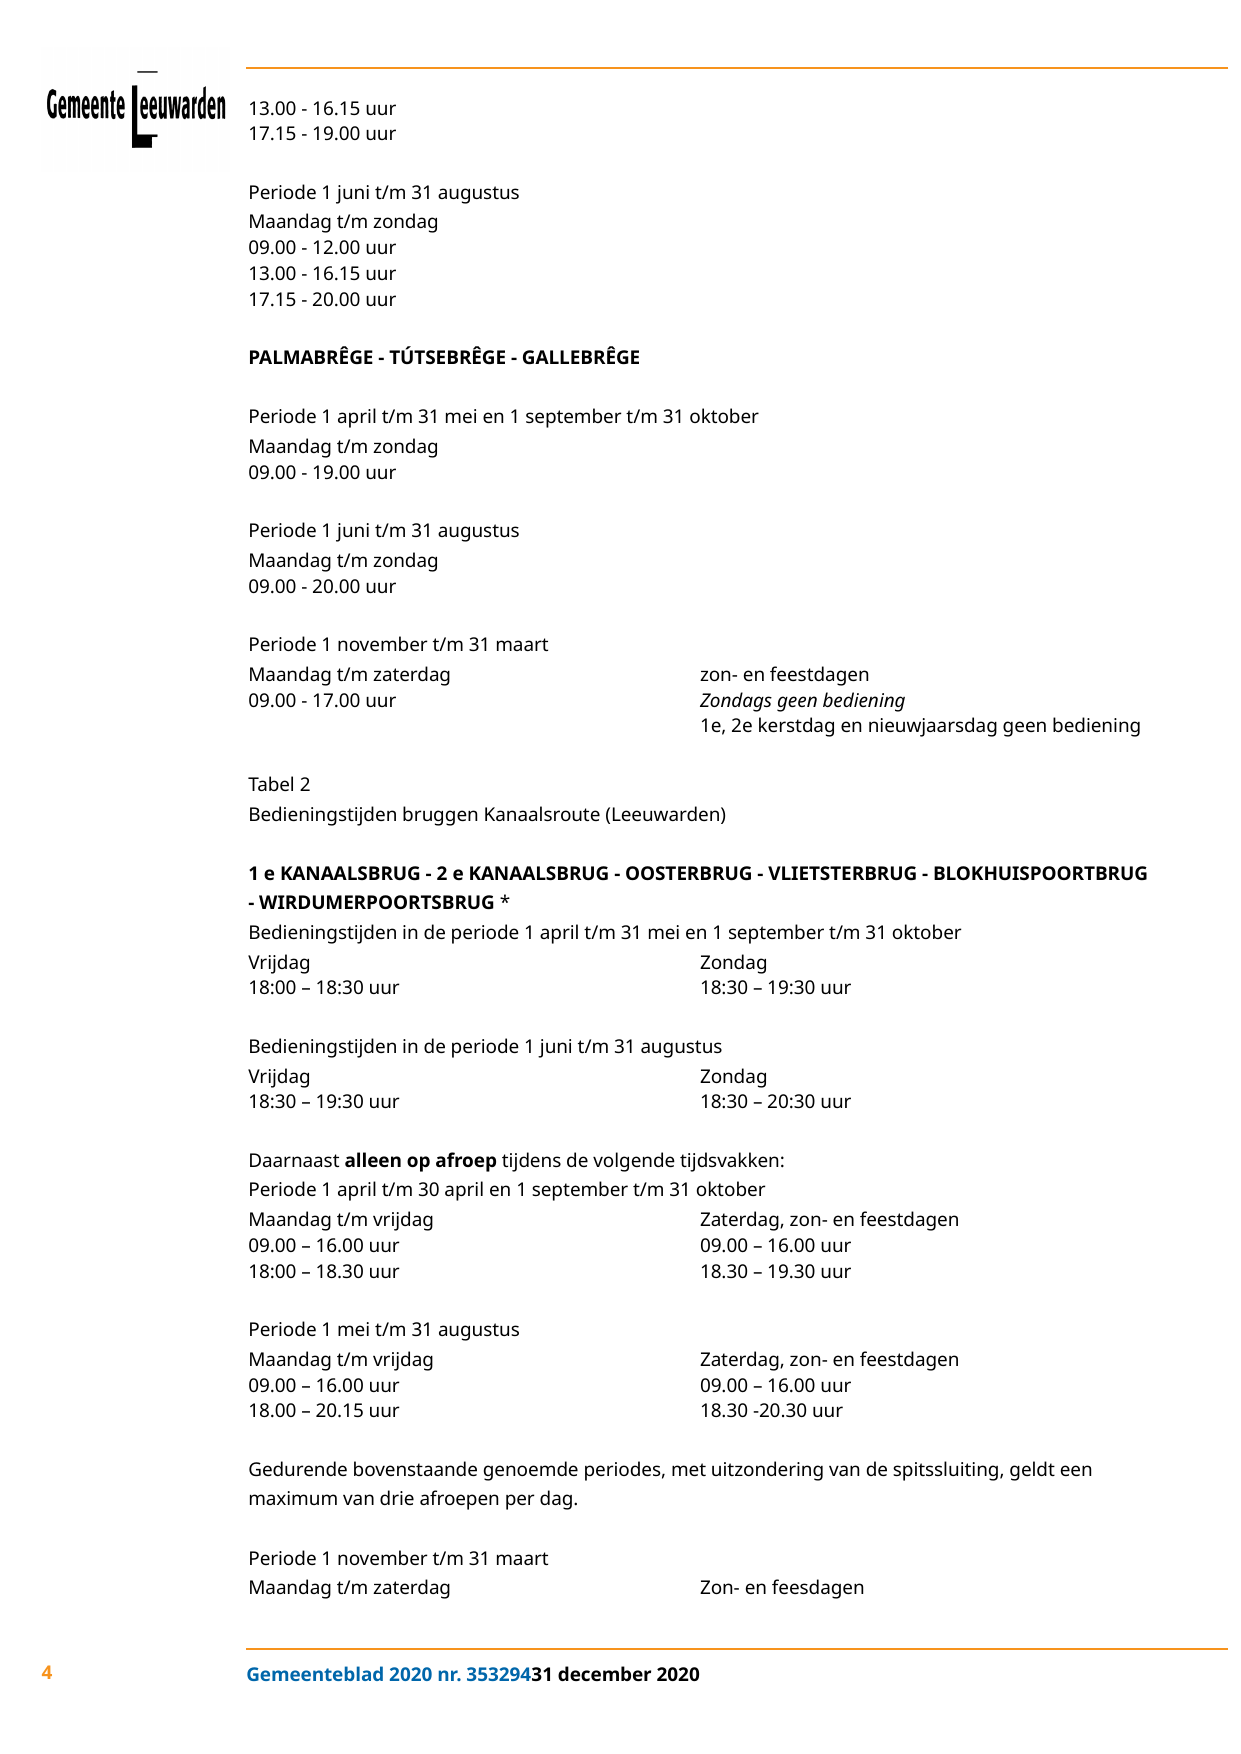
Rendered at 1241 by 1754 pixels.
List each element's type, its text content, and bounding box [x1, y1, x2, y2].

text Periode 1 november t/m 31 maart [248, 632, 1152, 657]
table_header Vrijdag [248, 1063, 700, 1088]
table_cell [248, 713, 700, 738]
table_cell 18:00 – 18:30 uur [248, 975, 700, 1000]
table_header Zaterdag, zon- en feestdagen [700, 1206, 1152, 1232]
table_cell 18.30 – 19.30 uur [700, 1258, 1152, 1283]
table_cell 17.15 - 19.00 uur [248, 121, 1152, 146]
table_header Maandag t/m zondag [248, 547, 1152, 573]
table_header Maandag t/m vrijdag [248, 1206, 700, 1232]
table_cell 09.00 - 20.00 uur [248, 573, 1152, 599]
table_cell 09.00 – 16.00 uur [248, 1232, 700, 1258]
table_cell 18.30 -20.30 uur [700, 1398, 1152, 1423]
table_cell 09.00 - 12.00 uur [248, 235, 1152, 260]
table_cell 09.00 – 16.00 uur [700, 1232, 1152, 1258]
table_cell 18:30 – 20:30 uur [700, 1089, 1152, 1114]
table_header Zondag [700, 949, 1152, 974]
text PALMABRÊGE - TÚTSEBRÊGE - GALLEBRÊGE [248, 344, 1152, 370]
table_cell 09.00 - 17.00 uur [248, 687, 700, 713]
table_cell 13.00 - 16.15 uur [248, 260, 1152, 286]
text Daarnaast alleen op afroep tijdens de volgende tijdsvakken: [248, 1147, 1152, 1173]
text Periode 1 juni t/m 31 augustus [248, 179, 1152, 205]
table_cell Zondags geen bediening [700, 687, 1152, 713]
text Bedieningstijden in de periode 1 juni t/m 31 augustus [248, 1033, 1152, 1059]
text Periode 1 mei t/m 31 augustus [248, 1316, 1152, 1342]
table_cell 09.00 - 19.00 uur [248, 459, 1152, 485]
table_header Zondag [700, 1063, 1152, 1088]
table_header Zaterdag, zon- en feestdagen [700, 1346, 1152, 1372]
table_cell 17.15 - 20.00 uur [248, 286, 1152, 312]
table_cell 18:00 – 18.30 uur [248, 1258, 700, 1283]
text Tabel 2 [248, 771, 1152, 797]
text Periode 1 juni t/m 31 augustus [248, 518, 1152, 543]
text Periode 1 april t/m 30 april en 1 september t/m 31 oktober [248, 1177, 1152, 1202]
table_header zon- en feestdagen [700, 661, 1152, 687]
table_cell 1e, 2e kerstdag en nieuwjaarsdag geen bediening [700, 713, 1152, 738]
text Periode 1 april t/m 31 mei en 1 september t/m 31 oktober [248, 404, 1152, 429]
table_header Vrijdag [248, 949, 700, 974]
table_cell 18:30 – 19:30 uur [700, 975, 1152, 1000]
table_header Zon- en feesdagen [700, 1575, 1152, 1600]
text Gedurende bovenstaande genoemde periodes, met uitzondering van de spitssluiting, geldt een maximum van drie afroepen per dag. [248, 1456, 1152, 1511]
table_cell 09.00 – 16.00 uur [248, 1372, 700, 1397]
table_header Maandag t/m zondag [248, 209, 1152, 234]
text Bedieningstijden bruggen Kanaalsroute (Leeuwarden) [248, 801, 1152, 827]
table_header Maandag t/m vrijdag [248, 1346, 700, 1372]
table_header Maandag t/m zaterdag [248, 1575, 700, 1600]
table_cell 18.00 – 20.15 uur [248, 1398, 700, 1423]
text Bedieningstijden in de periode 1 april t/m 31 mei en 1 september t/m 31 oktober [248, 919, 1152, 945]
table_cell 09.00 – 16.00 uur [700, 1372, 1152, 1397]
text Periode 1 november t/m 31 maart [248, 1545, 1152, 1571]
text 1 e KANAALSBRUG - 2 e KANAALSBRUG - OOSTERBRUG - VLIETSTERBRUG - BLOKHUISPOORTBRUG - WIRDUMERPOORTSBRUG * [248, 860, 1152, 915]
picture [41, 47, 231, 172]
table_header Maandag t/m zaterdag [248, 661, 700, 687]
table_cell 18:30 – 19:30 uur [248, 1089, 700, 1114]
table_header Maandag t/m zondag [248, 433, 1152, 459]
table_cell 13.00 - 16.15 uur [248, 95, 1152, 121]
